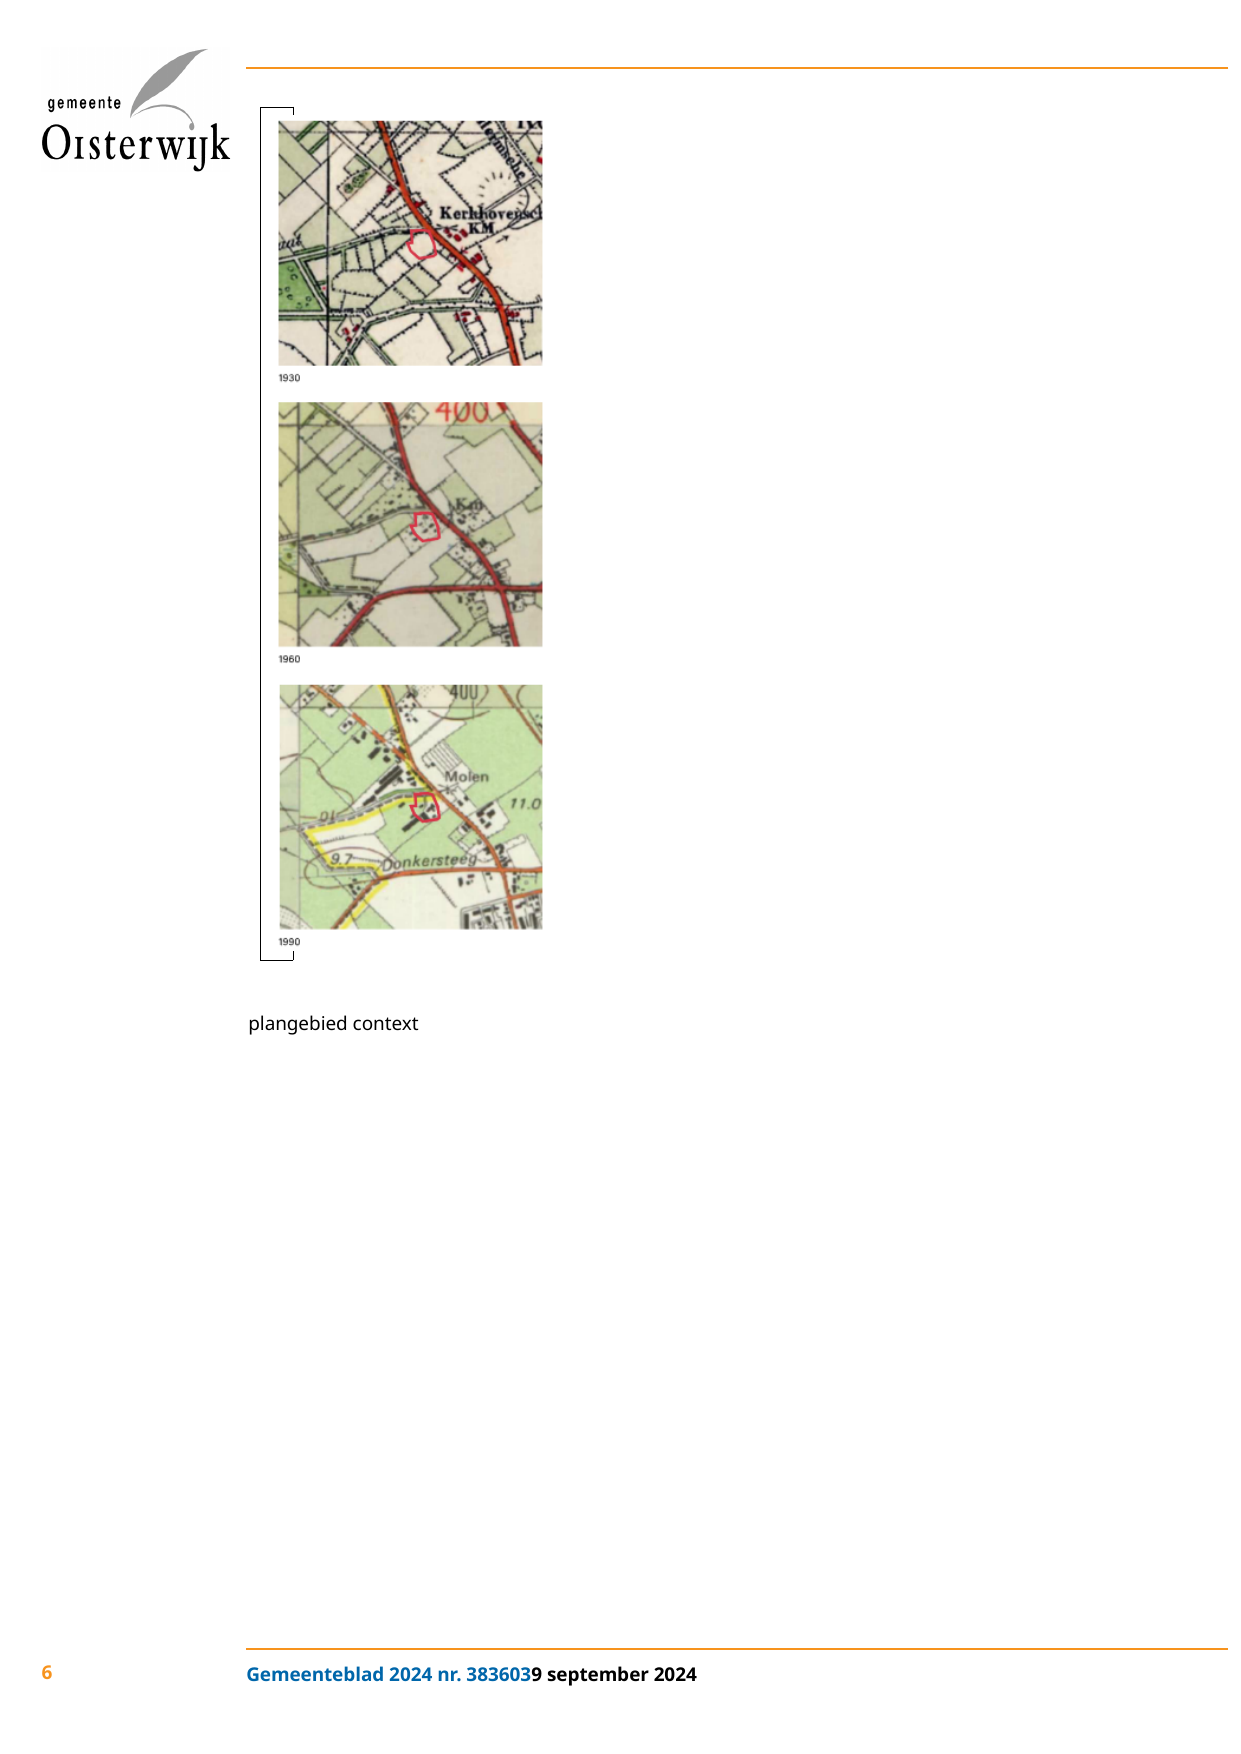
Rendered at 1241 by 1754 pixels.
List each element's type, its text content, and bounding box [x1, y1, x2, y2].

text plangebied context [248, 1011, 1152, 1036]
picture [268, 115, 565, 951]
picture [41, 47, 231, 172]
